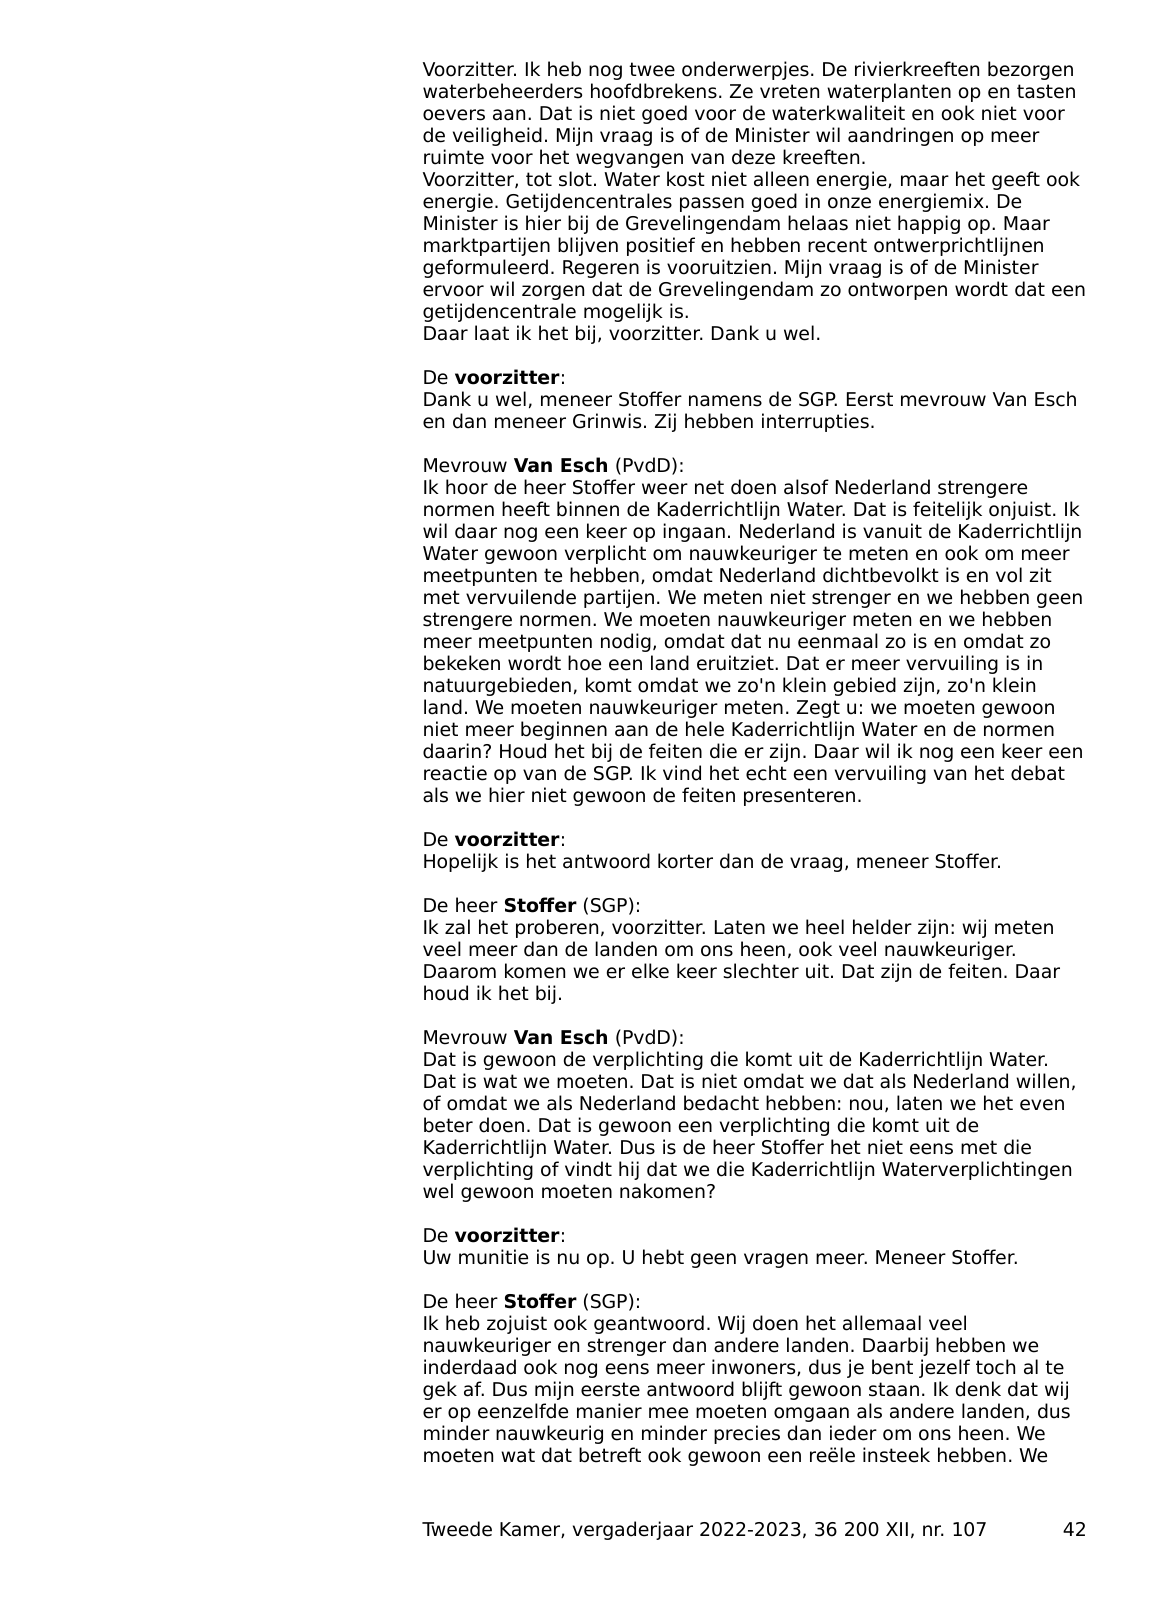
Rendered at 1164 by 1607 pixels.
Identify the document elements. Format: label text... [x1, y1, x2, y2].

text De heer Stoffer (SGP): [422, 1291, 1087, 1313]
text Dank u wel, meneer Stoffer namens de SGP. Eerst mevrouw Van Esch en dan meneer Grinwis. Zij hebben interrupties. [422, 389, 1087, 433]
text Voorzitter. Ik heb nog twee onderwerpjes. De rivierkreeften bezorgen waterbeheerders hoofdbrekens. Ze vreten waterplanten op en tasten oevers aan. Dat is niet goed voor de waterkwaliteit en ook niet voor de veiligheid. Mijn vraag is of de Minister wil aandringen op meer ruimte voor het wegvangen van deze kreeften. [422, 59, 1087, 169]
text De heer Stoffer (SGP): [422, 895, 1087, 917]
text Ik heb zojuist ook geantwoord. Wij doen het allemaal veel nauwkeuriger en strenger dan andere landen. Daarbij hebben we inderdaad ook nog eens meer inwoners, dus je bent jezelf toch al te gek af. Dus mijn eerste antwoord blijft gewoon staan. Ik denk dat wij er op eenzelfde manier mee moeten omgaan als andere landen, dus minder nauwkeurig en minder precies dan ieder om ons heen. We moeten wat dat betreft ook gewoon een reële insteek hebben. We [422, 1313, 1087, 1467]
text De voorzitter: [422, 1225, 1087, 1247]
text Mevrouw Van Esch (PvdD): [422, 1027, 1087, 1049]
text De voorzitter: [422, 367, 1087, 389]
text Ik zal het proberen, voorzitter. Laten we heel helder zijn: wij meten veel meer dan de landen om ons heen, ook veel nauwkeuriger. Daarom komen we er elke keer slechter uit. Dat zijn de feiten. Daar houd ik het bij. [422, 917, 1087, 1005]
text Voorzitter, tot slot. Water kost niet alleen energie, maar het geeft ook energie. Getijdencentrales passen goed in onze energiemix. De Minister is hier bij de Grevelingendam helaas niet happig op. Maar marktpartijen blijven positief en hebben recent ontwerprichtlijnen geformuleerd. Regeren is vooruitzien. Mijn vraag is of de Minister ervoor wil zorgen dat de Grevelingendam zo ontworpen wordt dat een getijdencentrale mogelijk is. [422, 169, 1087, 323]
text Uw munitie is nu op. U hebt geen vragen meer. Meneer Stoffer. [422, 1247, 1087, 1269]
text De voorzitter: [422, 829, 1087, 851]
text Daar laat ik het bij, voorzitter. Dank u wel. [422, 323, 1087, 345]
text Hopelijk is het antwoord korter dan de vraag, meneer Stoffer. [422, 851, 1087, 873]
text Mevrouw Van Esch (PvdD): [422, 455, 1087, 477]
text Ik hoor de heer Stoffer weer net doen alsof Nederland strengere normen heeft binnen de Kaderrichtlijn Water. Dat is feitelijk onjuist. Ik wil daar nog een keer op ingaan. Nederland is vanuit de Kaderrichtlijn Water gewoon verplicht om nauwkeuriger te meten en ook om meer meetpunten te hebben, omdat Nederland dichtbevolkt is en vol zit met vervuilende partijen. We meten niet strenger en we hebben geen strengere normen. We moeten nauwkeuriger meten en we hebben meer meetpunten nodig, omdat dat nu eenmaal zo is en omdat zo bekeken wordt hoe een land eruitziet. Dat er meer vervuiling is in natuurgebieden, komt omdat we zo'n klein gebied zijn, zo'n klein land. We moeten nauwkeuriger meten. Zegt u: we moeten gewoon niet meer beginnen aan de hele Kaderrichtlijn Water en de normen daarin? Houd het bij de feiten die er zijn. Daar wil ik nog een keer een reactie op van de SGP. Ik vind het echt een vervuiling van het debat als we hier niet gewoon de feiten presenteren. [422, 477, 1087, 807]
text Dat is gewoon de verplichting die komt uit de Kaderrichtlijn Water. Dat is wat we moeten. Dat is niet omdat we dat als Nederland willen, of omdat we als Nederland bedacht hebben: nou, laten we het even beter doen. Dat is gewoon een verplichting die komt uit de Kaderrichtlijn Water. Dus is de heer Stoffer het niet eens met die verplichting of vindt hij dat we die Kaderrichtlijn Waterverplichtingen wel gewoon moeten nakomen? [422, 1049, 1087, 1203]
